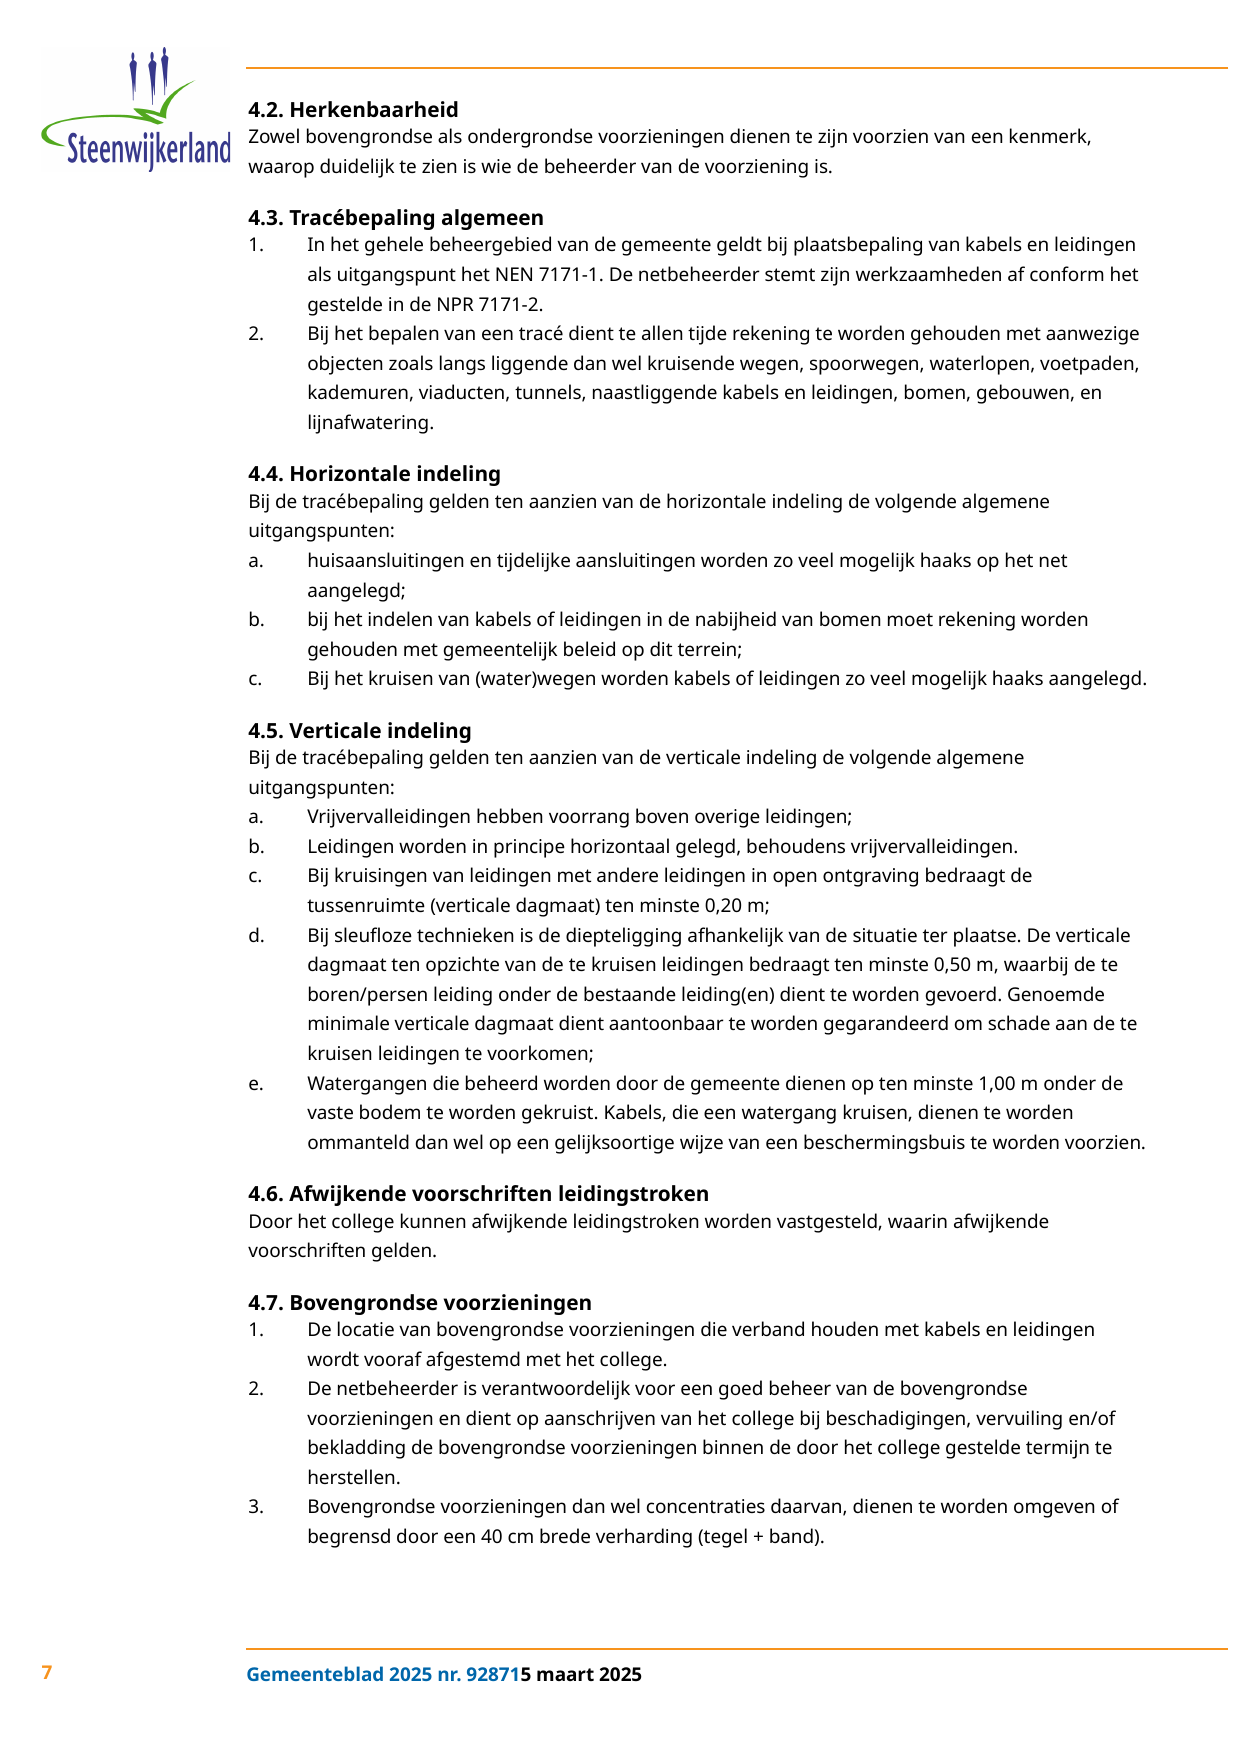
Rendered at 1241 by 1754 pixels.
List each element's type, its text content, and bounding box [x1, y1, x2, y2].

list huisaansluitingen en tijdelijke aansluitingen worden zo veel mogelijk haaks op het net aangelegd; [248, 547, 1152, 602]
text Door het college kunnen afwijkende leidingstroken worden vastgesteld, waarin afwijkende voorschriften gelden. [248, 1208, 1152, 1263]
list De netbeheerder is verantwoordelijk voor een goed beheer van de bovengrondse voorzieningen en dient op aanschrijven van het college bij beschadigingen, vervuiling en/of bekladding de bovengrondse voorzieningen binnen de door het college gestelde termijn te herstellen. [248, 1375, 1152, 1490]
list Leidingen worden in principe horizontaal gelegd, behoudens vrijvervalleidingen. [248, 833, 1152, 859]
list Vrijvervalleidingen hebben voorrang boven overige leidingen; [248, 803, 1152, 829]
text 4.5. Verticale indeling [248, 716, 1152, 744]
list In het gehele beheergebied van de gemeente geldt bij plaatsbepaling van kabels en leidingen als uitgangspunt het NEN 7171-1. De netbeheerder stemt zijn werkzaamheden af conform het gestelde in de NPR 7171-2. [248, 232, 1152, 317]
text 4.4. Horizontale indeling [248, 459, 1152, 488]
list Bij het kruisen van (water)wegen worden kabels of leidingen zo veel mogelijk haaks aangelegd. [248, 666, 1152, 691]
list Bij sleufloze technieken is de diepteligging afhankelijk van de situatie ter plaatse. De verticale dagmaat ten opzichte van de te kruisen leidingen bedraagt ten minste 0,50 m, waarbij de te boren/persen leiding onder de bestaande leiding(en) dient te worden gevoerd. Genoemde minimale verticale dagmaat dient aantoonbaar te worden gegarandeerd om schade aan de te kruisen leidingen te voorkomen; [248, 922, 1152, 1066]
list Bij kruisingen van leidingen met andere leidingen in open ontgraving bedraagt de tussenruimte (verticale dagmaat) ten minste 0,20 m; [248, 863, 1152, 918]
list Watergangen die beheerd worden door de gemeente dienen op ten minste 1,00 m onder de vaste bodem te worden gekruist. Kabels, die een watergang kruisen, dienen te worden ommanteld dan wel op een gelijksoortige wijze van een beschermingsbuis te worden voorzien. [248, 1070, 1152, 1155]
list bij het indelen van kabels of leidingen in de nabijheid van bomen moet rekening worden gehouden met gemeentelijk beleid op dit terrein; [248, 606, 1152, 662]
text 4.6. Afwijkende voorschriften leidingstroken [248, 1179, 1152, 1208]
text 4.2. Herkenbaarheid [248, 95, 1152, 123]
text Bij de tracébepaling gelden ten aanzien van de horizontale indeling de volgende algemene uitgangspunten: [248, 488, 1152, 543]
list Bovengrondse voorzieningen dan wel concentraties daarvan, dienen te worden omgeven of begrensd door een 40 cm brede verharding (tegel + band). [248, 1494, 1152, 1549]
text Zowel bovengrondse als ondergrondse voorzieningen dienen te zijn voorzien van een kenmerk, waarop duidelijk te zien is wie de beheerder van de voorziening is. [248, 123, 1152, 178]
text 4.3. Tracébepaling algemeen [248, 203, 1152, 232]
list De locatie van bovengrondse voorzieningen die verband houden met kabels en leidingen wordt vooraf afgestemd met het college. [248, 1316, 1152, 1372]
list Bij het bepalen van een tracé dient te allen tijde rekening te worden gehouden met aanwezige objecten zoals langs liggende dan wel kruisende wegen, spoorwegen, waterlopen, voetpaden, kademuren, viaducten, tunnels, naastliggende kabels en leidingen, bomen, gebouwen, en lijnafwatering. [248, 320, 1152, 435]
text Bij de tracébepaling gelden ten aanzien van de verticale indeling de volgende algemene uitgangspunten: [248, 744, 1152, 800]
text 4.7. Bovengrondse voorzieningen [248, 1288, 1152, 1316]
picture [41, 47, 231, 172]
